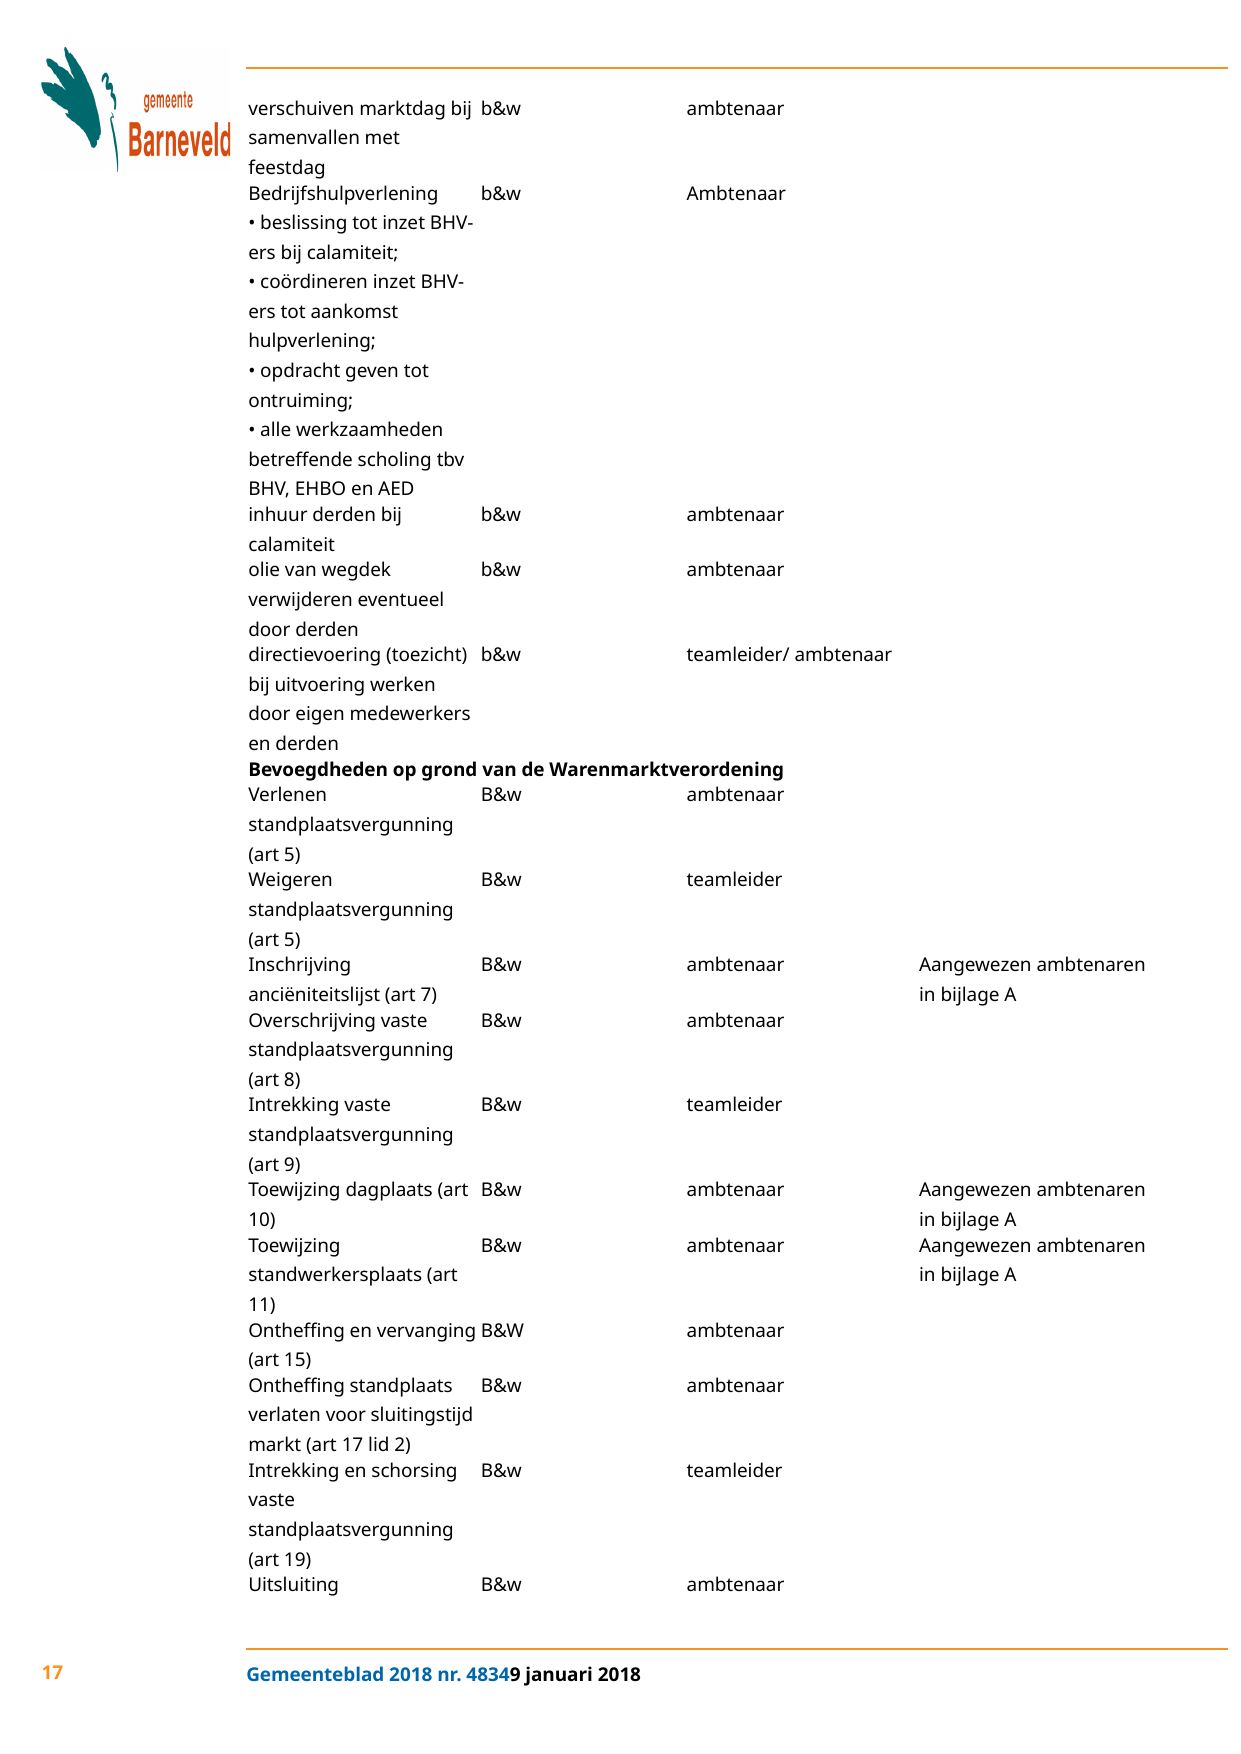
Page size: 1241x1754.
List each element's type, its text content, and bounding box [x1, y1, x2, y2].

table_cell olie van wegdek verwijderen eventueel door derden [248, 557, 481, 641]
table_cell Ambtenaar [686, 180, 919, 501]
table_cell [919, 1007, 1152, 1092]
table_cell Bevoegdheden op grond van de Warenmarktverordening [248, 756, 1152, 782]
table_cell B&w [481, 867, 686, 951]
table_cell teamleider [686, 1457, 919, 1571]
table_cell directievoering (toezicht) bij uitvoering werken door eigen medewerkers en derden [248, 641, 481, 756]
table_cell b&w [481, 557, 686, 641]
table_cell B&W [481, 1317, 686, 1372]
table_cell [919, 95, 1152, 180]
table_cell [919, 501, 1152, 557]
table_cell b&w [481, 641, 686, 756]
table_cell ambtenaar [686, 1372, 919, 1457]
table_cell Inschrijving anciëniteitslijst (art 7) [248, 951, 481, 1007]
table_cell Intrekking en schorsing vaste standplaatsvergunning (art 19) [248, 1457, 481, 1571]
table_cell Weigeren standplaatsvergunning (art 5) [248, 867, 481, 951]
table_cell ambtenaar [686, 1232, 919, 1317]
table_cell [919, 867, 1152, 951]
table_cell b&w [481, 501, 686, 557]
table_cell Uitsluiting [248, 1571, 481, 1597]
table_cell B&w [481, 1177, 686, 1232]
table_cell B&w [481, 1571, 686, 1597]
table_cell Aangewezen ambtenaren in bijlage A [919, 1177, 1152, 1232]
table_cell inhuur derden bij calamiteit [248, 501, 481, 557]
table_cell ambtenaar [686, 951, 919, 1007]
table_cell Ontheffing standplaats verlaten voor sluitingstijd markt (art 17 lid 2) [248, 1372, 481, 1457]
table_cell Verlenen standplaatsvergunning (art 5) [248, 782, 481, 867]
table_cell ambtenaar [686, 1177, 919, 1232]
table_cell teamleider/ ambtenaar [686, 641, 919, 756]
table_cell Intrekking vaste standplaatsvergunning (art 9) [248, 1092, 481, 1177]
table_cell B&w [481, 1372, 686, 1457]
table_cell ambtenaar [686, 557, 919, 641]
table_cell b&w [481, 95, 686, 180]
table_cell Aangewezen ambtenaren in bijlage A [919, 1232, 1152, 1317]
table_cell Toewijzing dagplaats (art 10) [248, 1177, 481, 1232]
table_cell [919, 557, 1152, 641]
table_cell Ontheffing en vervanging (art 15) [248, 1317, 481, 1372]
table_cell [919, 641, 1152, 756]
table_cell ambtenaar [686, 501, 919, 557]
table_cell Bedrijfshulpverlening • beslissing tot inzet BHV-ers bij calamiteit; • coördineren inzet BHV-ers tot aankomst hulpverlening; • opdracht geven tot ontruiming; • alle werkzaamheden betreffende scholing tbv BHV, EHBO en AED [248, 180, 481, 501]
table_cell [919, 1571, 1152, 1597]
table_cell teamleider [686, 1092, 919, 1177]
picture [41, 47, 231, 172]
table_cell ambtenaar [686, 782, 919, 867]
table_cell B&w [481, 782, 686, 867]
table_cell verschuiven marktdag bij samenvallen met feestdag [248, 95, 481, 180]
table_cell b&w [481, 180, 686, 501]
table_cell [919, 1457, 1152, 1571]
table_cell ambtenaar [686, 1571, 919, 1597]
table_cell [919, 180, 1152, 501]
table_cell ambtenaar [686, 1007, 919, 1092]
table_cell [919, 1372, 1152, 1457]
table_cell Overschrijving vaste standplaatsvergunning (art 8) [248, 1007, 481, 1092]
table_cell Aangewezen ambtenaren in bijlage A [919, 951, 1152, 1007]
table_cell B&w [481, 1007, 686, 1092]
table_cell B&w [481, 1232, 686, 1317]
table_cell B&w [481, 1092, 686, 1177]
table_cell B&w [481, 1457, 686, 1571]
table_cell [919, 1317, 1152, 1372]
table_cell ambtenaar [686, 95, 919, 180]
table_cell [919, 782, 1152, 867]
table_cell B&w [481, 951, 686, 1007]
table_cell ambtenaar [686, 1317, 919, 1372]
table_cell [919, 1092, 1152, 1177]
table_cell Toewijzing standwerkersplaats (art 11) [248, 1232, 481, 1317]
table_cell teamleider [686, 867, 919, 951]
